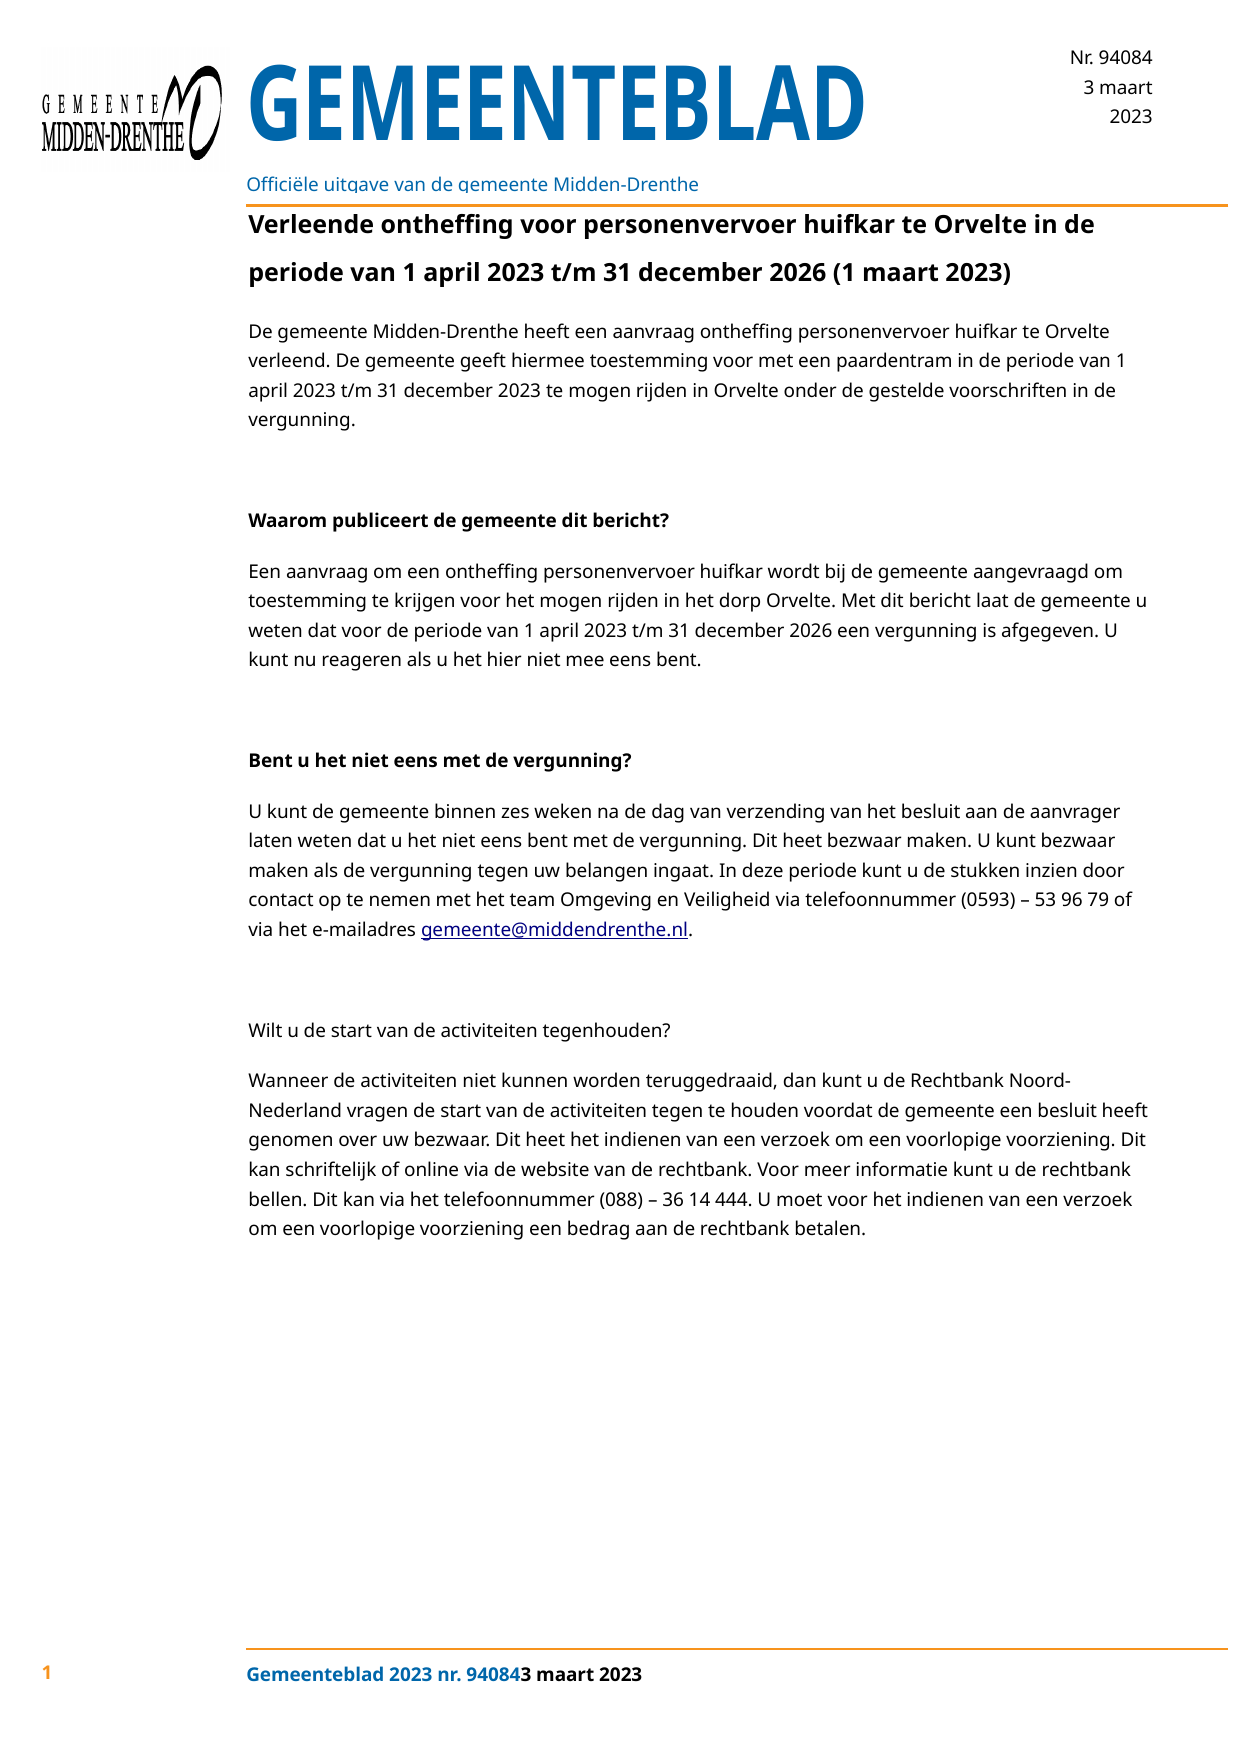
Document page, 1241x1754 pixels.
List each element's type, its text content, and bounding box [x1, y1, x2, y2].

text Verleende ontheffing voor personenvervoer huifkar te Orvelte in de periode van 1 april 2023 t/m 31 december 2026 (1 maart 2023) [248, 207, 1152, 288]
text Bent u het niet eens met de vergunning? [248, 747, 1152, 773]
picture [41, 47, 231, 172]
text U kunt de gemeente binnen zes weken na de dag van verzending van het besluit aan de aanvrager laten weten dat u het niet eens bent met de vergunning. Dit heet bezwaar maken. U kunt bezwaar maken als de vergunning tegen uw belangen ingaat. In deze periode kunt u de stukken inzien door contact op te nemen met het team Omgeving en Veiligheid via telefoonnummer (0593) – 53 96 79 of via het e-mailadres gemeente@middendrenthe.nl. [248, 798, 1152, 942]
text Een aanvraag om een ontheffing personenvervoer huifkar wordt bij de gemeente aangevraagd om toestemming te krijgen voor het mogen rijden in het dorp Orvelte. Met dit bericht laat de gemeente u weten dat voor de periode van 1 april 2023 t/m 31 december 2026 een vergunning is afgegeven. U kunt nu reageren als u het hier niet mee eens bent. [248, 558, 1152, 672]
text De gemeente Midden-Drenthe heeft een aanvraag ontheffing personenvervoer huifkar te Orvelte verleend. De gemeente geeft hiermee toestemming voor met een paardentram in de periode van 1 april 2023 t/m 31 december 2023 te mogen rijden in Orvelte onder de gestelde voorschriften in de vergunning. [248, 318, 1152, 432]
text Waarom publiceert de gemeente dit bericht? [248, 507, 1152, 533]
text Wilt u de start van de activiteiten tegenhouden? [248, 1017, 1152, 1043]
text Wanneer de activiteiten niet kunnen worden teruggedraaid, dan kunt u de Rechtbank Noord-Nederland vragen de start van de activiteiten tegen te houden voordat de gemeente een besluit heeft genomen over uw bezwaar. Dit heet het indienen van een verzoek om een voorlopige voorziening. Dit kan schriftelijk of online via de website van de rechtbank. Voor meer informatie kunt u de rechtbank bellen. Dit kan via het telefoonnummer (088) – 36 14 444. U moet voor het indienen van een verzoek om een voorlopige voorziening een bedrag aan de rechtbank betalen. [248, 1067, 1152, 1241]
